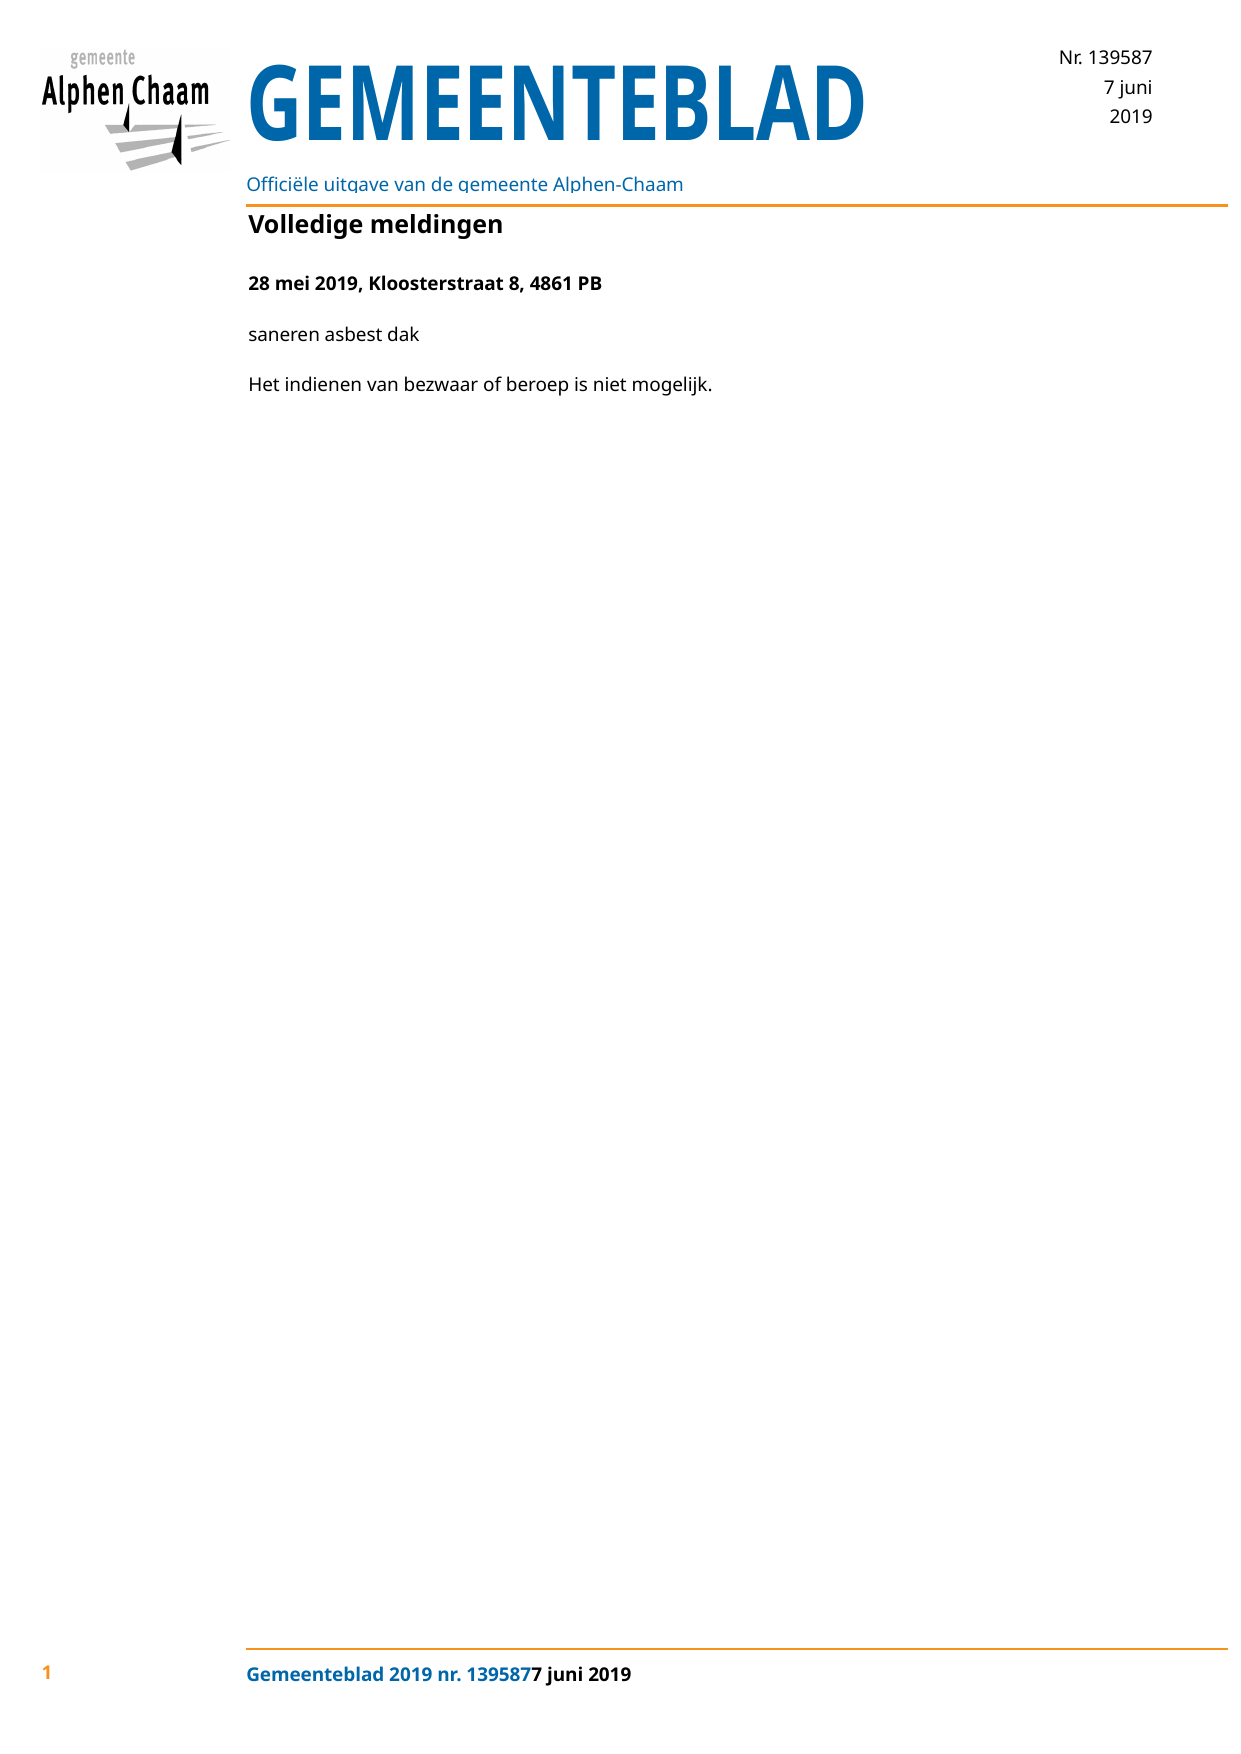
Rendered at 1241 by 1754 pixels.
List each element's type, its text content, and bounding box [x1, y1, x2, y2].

text 28 mei 2019, Kloosterstraat 8, 4861 PB [248, 270, 1152, 296]
picture [41, 47, 231, 172]
text Het indienen van bezwaar of beroep is niet mogelijk. [248, 371, 1152, 397]
text Volledige meldingen [248, 207, 1152, 241]
text saneren asbest dak [248, 321, 1152, 346]
